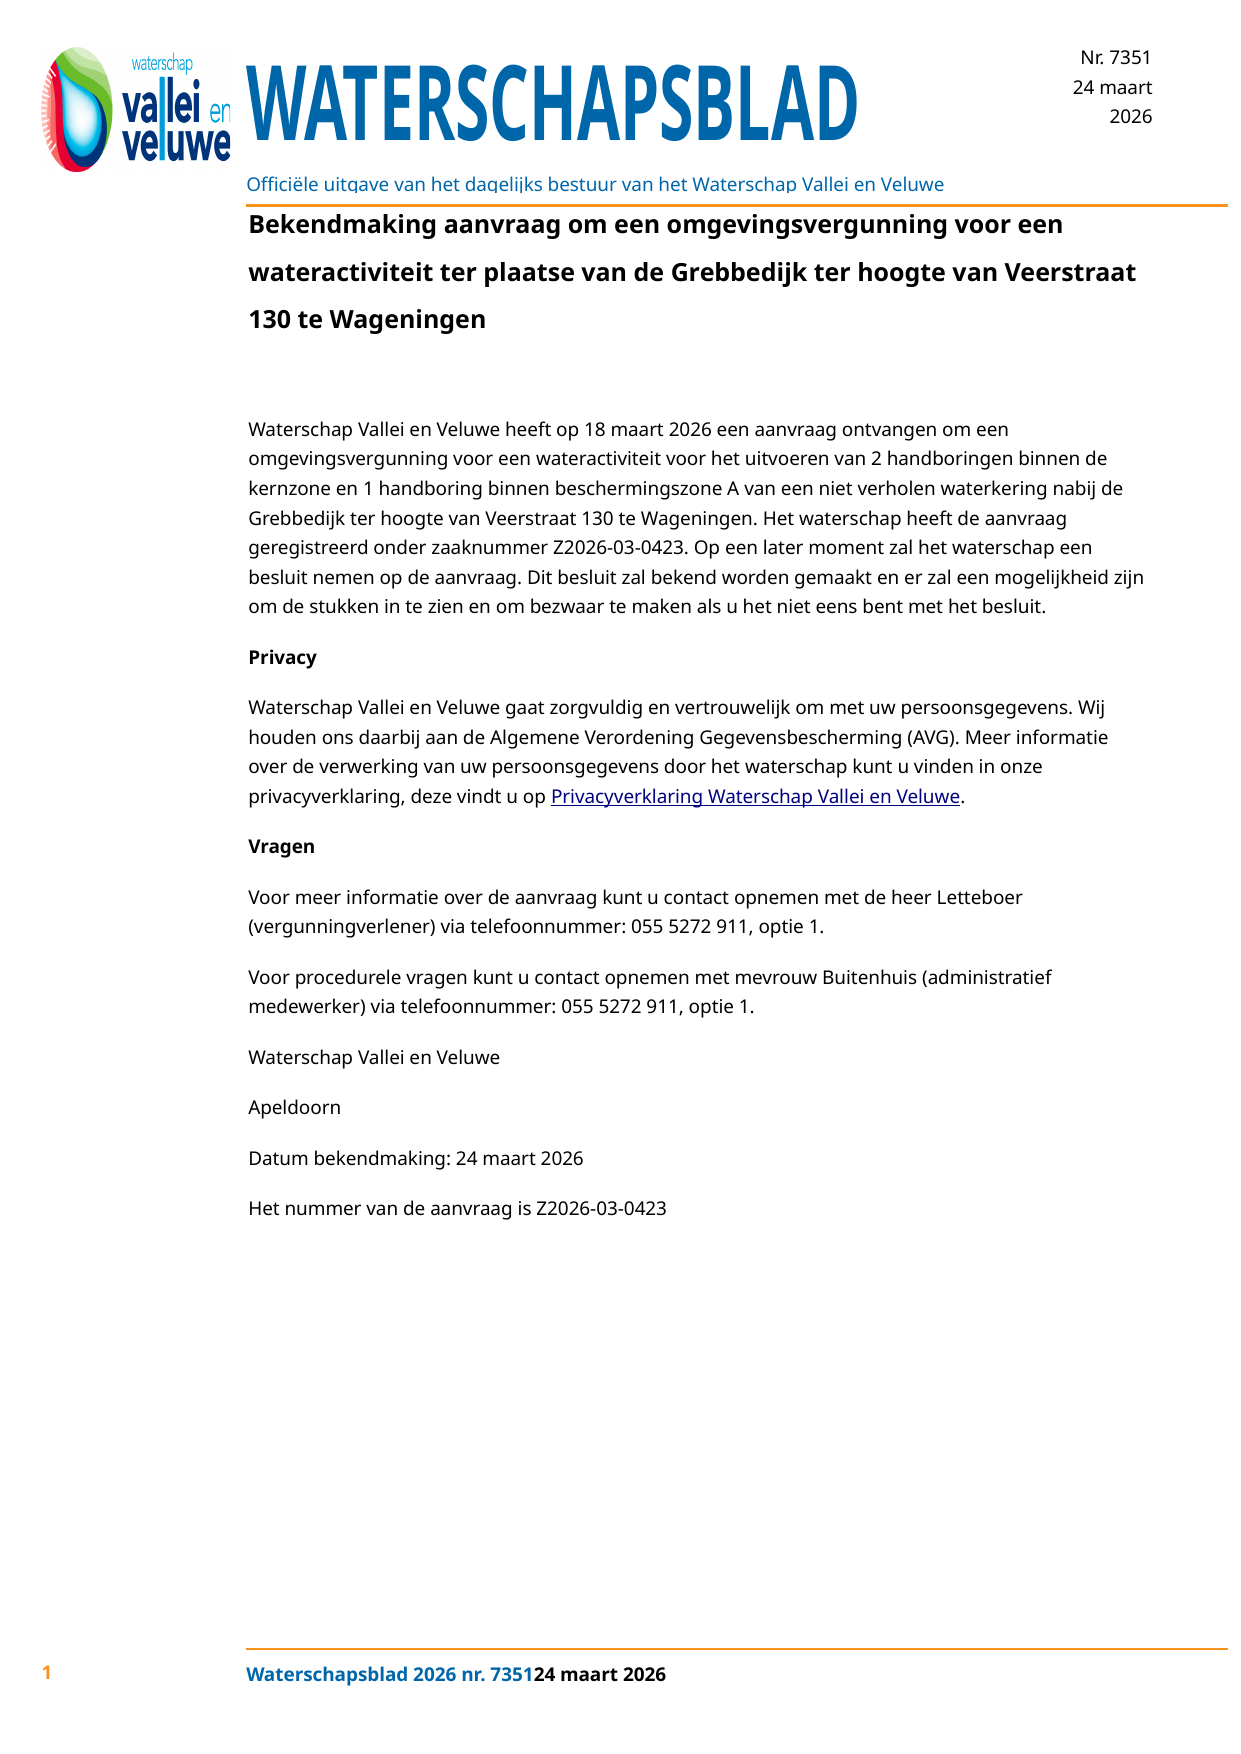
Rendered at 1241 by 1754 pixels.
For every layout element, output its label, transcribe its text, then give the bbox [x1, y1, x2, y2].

text Waterschap Vallei en Veluwe [248, 1044, 1152, 1069]
text Apeldoorn [248, 1094, 1152, 1120]
text Waterschap Vallei en Veluwe heeft op 18 maart 2026 een aanvraag ontvangen om een omgevingsvergunning voor een wateractiviteit voor het uitvoeren van 2 handboringen binnen de kernzone en 1 handboring binnen beschermingszone A van een niet verholen waterkering nabij de Grebbedijk ter hoogte van Veerstraat 130 te Wageningen. Het waterschap heeft de aanvraag geregistreerd onder zaaknummer Z2026-03-0423. Op een later moment zal het waterschap een besluit nemen op de aanvraag. Dit besluit zal bekend worden gemaakt en er zal een mogelijkheid zijn om de stukken in te zien en om bezwaar te maken als u het niet eens bent met het besluit. [248, 416, 1152, 619]
text Waterschap Vallei en Veluwe gaat zorgvuldig en vertrouwelijk om met uw persoonsgegevens. Wij houden ons daarbij aan de Algemene Verordening Gegevensbescherming (AVG). Meer informatie over de verwerking van uw persoonsgegevens door het waterschap kunt u vinden in onze privacyverklaring, deze vindt u op Privacyverklaring Waterschap Vallei en Veluwe. [248, 694, 1152, 809]
text Privacy [248, 644, 1152, 669]
text Bekendmaking aanvraag om een omgevingsvergunning voor een wateractiviteit ter plaatse van de Grebbedijk ter hoogte van Veerstraat 130 te Wageningen [248, 207, 1152, 336]
text Vragen [248, 833, 1152, 859]
text Datum bekendmaking: 24 maart 2026 [248, 1145, 1152, 1170]
text Het nummer van de aanvraag is Z2026-03-0423 [248, 1195, 1152, 1221]
text Voor meer informatie over de aanvraag kunt u contact opnemen met de heer Letteboer (vergunningverlener) via telefoonnummer: 055 5272 911, optie 1. [248, 884, 1152, 939]
text Voor procedurele vragen kunt u contact opnemen met mevrouw Buitenhuis (administratief medewerker) via telefoonnummer: 055 5272 911, optie 1. [248, 964, 1152, 1019]
picture [41, 47, 231, 172]
